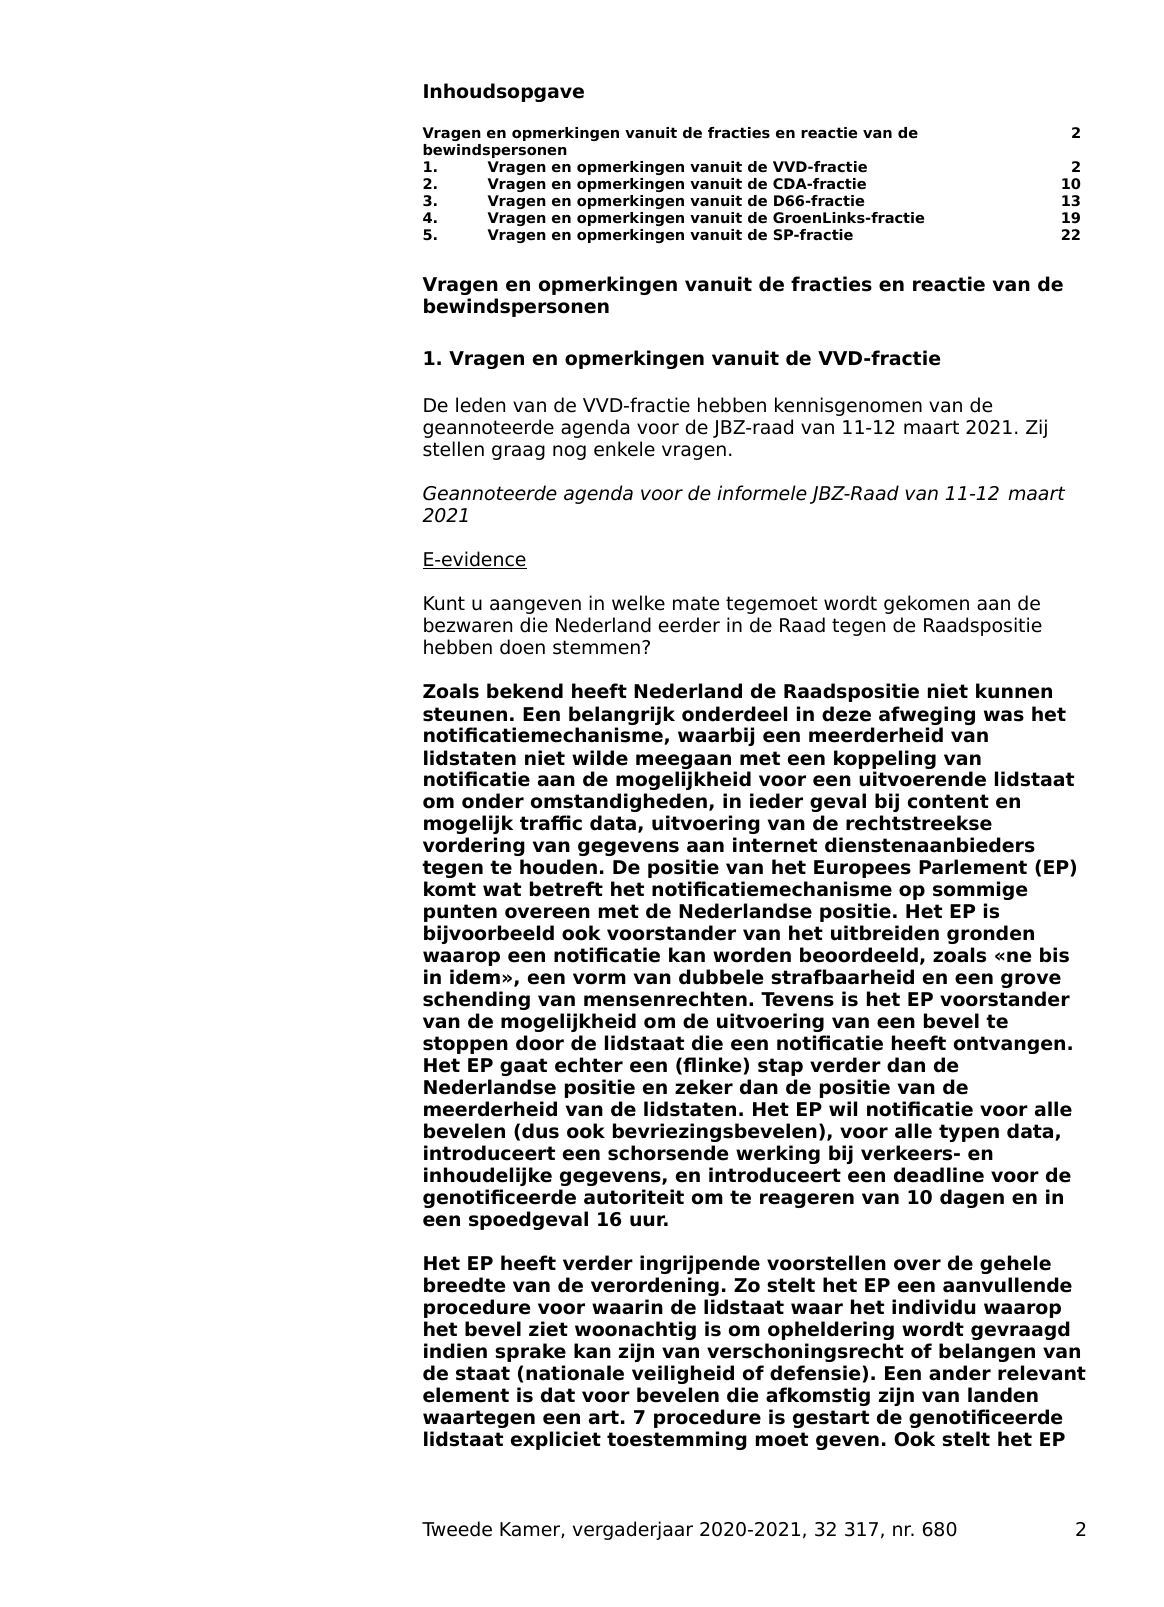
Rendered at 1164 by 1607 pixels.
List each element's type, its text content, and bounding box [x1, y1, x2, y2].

subtitle Geannoteerde agenda voor de informele JBZ-Raad van 11-12 maart 2021 [422, 483, 1087, 527]
table_cell 2. [422, 176, 481, 193]
table_cell 3. [422, 193, 481, 210]
table_cell Vragen en opmerkingen vanuit de SP-fractie [481, 227, 1013, 244]
subtitle Inhoudsopgave [422, 81, 1087, 103]
subtitle E-evidence [422, 549, 1087, 571]
text Kunt u aangeven in welke mate tegemoet wordt gekomen aan de bezwaren die Nederland eerder in de Raad tegen de Raadspositie hebben doen stemmen? [422, 593, 1087, 659]
table_cell 10 [1013, 176, 1087, 193]
table_cell 13 [1013, 193, 1087, 210]
table_cell 22 [1013, 227, 1087, 244]
subtitle Vragen en opmerkingen vanuit de fracties en reactie van de bewindspersonen [422, 274, 1087, 318]
table_cell 19 [1013, 210, 1087, 227]
table_cell 4. [422, 210, 481, 227]
table_cell Vragen en opmerkingen vanuit de CDA-fractie [481, 176, 1013, 193]
table_cell Vragen en opmerkingen vanuit de VVD-fractie [481, 159, 1013, 176]
table_header 2 [1013, 125, 1087, 159]
text Zoals bekend heeft Nederland de Raadspositie niet kunnen steunen. Een belangrijk onderdeel in deze afweging was het notificatiemechanisme, waarbij een meerderheid van lidstaten niet wilde meegaan met een koppeling van notificatie aan de mogelijkheid voor een uitvoerende lidstaat om onder omstandigheden, in ieder geval bij content en mogelijk traffic data, uitvoering van de rechtstreekse vordering van gegevens aan internet dienstenaanbieders tegen te houden. De positie van het Europees Parlement (EP) komt wat betreft het notificatiemechanisme op sommige punten overeen met de Nederlandse positie. Het EP is bijvoorbeeld ook voorstander van het uitbreiden gronden waarop een notificatie kan worden beoordeeld, zoals «ne bis in idem», een vorm van dubbele strafbaarheid en een grove schending van mensenrechten. Tevens is het EP voorstander van de mogelijkheid om de uitvoering van een bevel te stoppen door de lidstaat die een notificatie heeft ontvangen. Het EP gaat echter een (flinke) stap verder dan de Nederlandse positie en zeker dan de positie van de meerderheid van de lidstaten. Het EP wil notificatie voor alle bevelen (dus ook bevriezingsbevelen), voor alle typen data, introduceert een schorsende werking bij verkeers- en inhoudelijke gegevens, en introduceert een deadline voor de genotificeerde autoriteit om te reageren van 10 dagen en in een spoedgeval 16 uur. [422, 681, 1087, 1231]
table_cell 2 [1013, 159, 1087, 176]
text De leden van de VVD-fractie hebben kennisgenomen van de geannoteerde agenda voor de JBZ-raad van 11-12 maart 2021. Zij stellen graag nog enkele vragen. [422, 395, 1087, 461]
table_header Vragen en opmerkingen vanuit de fracties en reactie van de bewindspersonen [422, 125, 1013, 159]
table_cell 1. [422, 159, 481, 176]
subtitle 1. Vragen en opmerkingen vanuit de VVD-fractie [422, 348, 1087, 370]
table_cell 5. [422, 227, 481, 244]
table_cell Vragen en opmerkingen vanuit de D66-fractie [481, 193, 1013, 210]
table_cell Vragen en opmerkingen vanuit de GroenLinks-fractie [481, 210, 1013, 227]
text Het EP heeft verder ingrijpende voorstellen over de gehele breedte van de verordening. Zo stelt het EP een aanvullende procedure voor waarin de lidstaat waar het individu waarop het bevel ziet woonachtig is om opheldering wordt gevraagd indien sprake kan zijn van verschoningsrecht of belangen van de staat (nationale veiligheid of defensie). Een ander relevant element is dat voor bevelen die afkomstig zijn van landen waartegen een art. 7 procedure is gestart de genotificeerde lidstaat expliciet toestemming moet geven. Ook stelt het EP [422, 1253, 1087, 1451]
